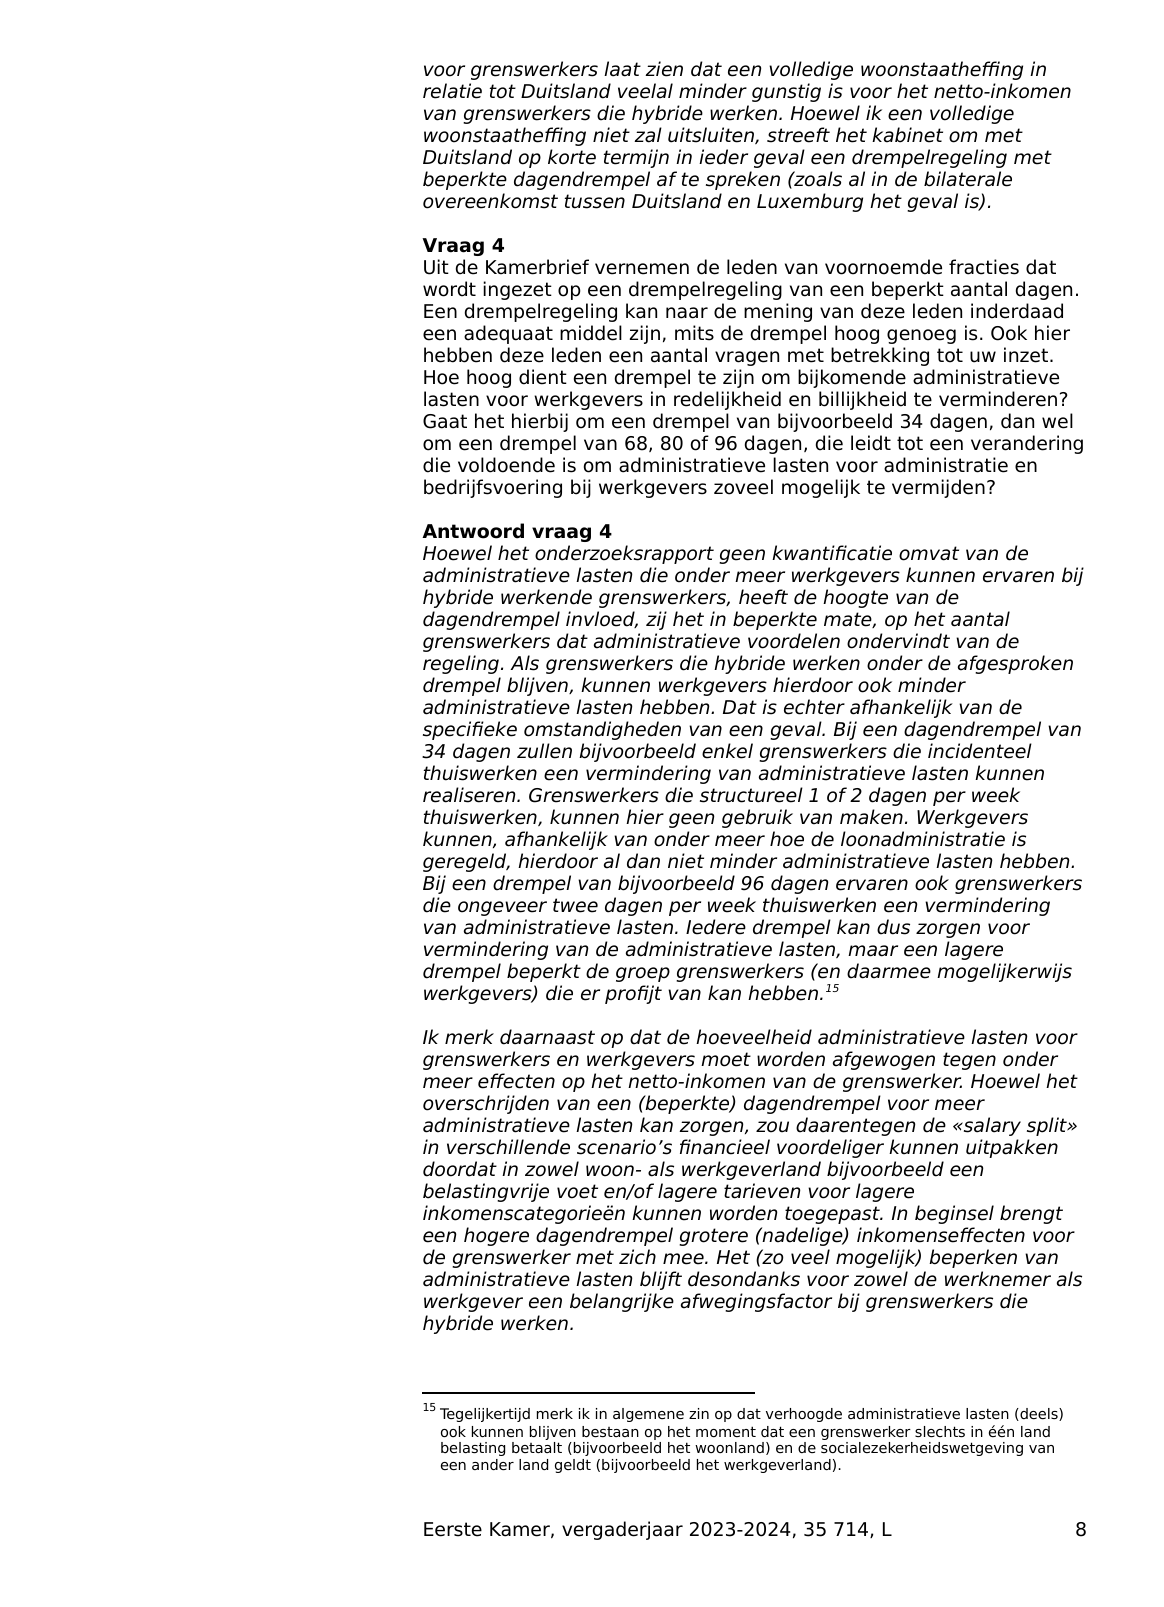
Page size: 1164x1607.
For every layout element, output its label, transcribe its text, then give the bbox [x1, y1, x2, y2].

text voor grenswerkers laat zien dat een volledige woonstaatheffing in relatie tot Duitsland veelal minder gunstig is voor het netto-inkomen van grenswerkers die hybride werken. Hoewel ik een volledige woonstaatheffing niet zal uitsluiten, streeft het kabinet om met Duitsland op korte termijn in ieder geval een drempelregeling met beperkte dagendrempel af te spreken (zoals al in de bilaterale overeenkomst tussen Duitsland en Luxemburg het geval is). [422, 59, 1087, 213]
text Ik merk daarnaast op dat de hoeveelheid administratieve lasten voor grenswerkers en werkgevers moet worden afgewogen tegen onder meer effecten op het netto-inkomen van de grenswerker. Hoewel het overschrijden van een (beperkte) dagendrempel voor meer administratieve lasten kan zorgen, zou daarentegen de «salary split» in verschillende scenario’s financieel voordeliger kunnen uitpakken doordat in zowel woon- als werkgeverland bijvoorbeeld een belastingvrije voet en/of lagere tarieven voor lagere inkomenscategorieën kunnen worden toegepast. In beginsel brengt een hogere dagendrempel grotere (nadelige) inkomenseffecten voor de grenswerker met zich mee. Het (zo veel mogelijk) beperken van administratieve lasten blijft desondanks voor zowel de werknemer als werkgever een belangrijke afwegingsfactor bij grenswerkers die hybride werken. [422, 1027, 1087, 1334]
text Hoewel het onderzoeksrapport geen kwantificatie omvat van de administratieve lasten die onder meer werkgevers kunnen ervaren bij hybride werkende grenswerkers, heeft de hoogte van de dagendrempel invloed, zij het in beperkte mate, op het aantal grenswerkers dat administratieve voordelen ondervindt van de regeling. Als grenswerkers die hybride werken onder de afgesproken drempel blijven, kunnen werkgevers hierdoor ook minder administratieve lasten hebben. Dat is echter afhankelijk van de specifieke omstandigheden van een geval. Bij een dagendrempel van 34 dagen zullen bijvoorbeeld enkel grenswerkers die incidenteel thuiswerken een vermindering van administratieve lasten kunnen realiseren. Grenswerkers die structureel 1 of 2 dagen per week thuiswerken, kunnen hier geen gebruik van maken. Werkgevers kunnen, afhankelijk van onder meer hoe de loonadministratie is geregeld, hierdoor al dan niet minder administratieve lasten hebben. Bij een drempel van bijvoorbeeld 96 dagen ervaren ook grenswerkers die ongeveer twee dagen per week thuiswerken een vermindering van administratieve lasten. Iedere drempel kan dus zorgen voor vermindering van de administratieve lasten, maar een lagere drempel beperkt de groep grenswerkers (en daarmee mogelijkerwijs werkgevers) die er profijt van kan hebben. [422, 543, 1087, 1004]
text Tegelijkertijd merk ik in algemene zin op dat verhoogde administratieve lasten (deels) ook kunnen blijven bestaan op het moment dat een grenswerker slechts in één land belasting betaalt (bijvoorbeeld het woonland) en de socialezekerheidswetgeving van een ander land geldt (bijvoorbeeld het werkgeverland). [422, 1402, 1087, 1474]
text Antwoord vraag 4 [422, 521, 1087, 543]
text Uit de Kamerbrief vernemen de leden van voornoemde fracties dat wordt ingezet op een drempelregeling van een beperkt aantal dagen. Een drempelregeling kan naar de mening van deze leden inderdaad een adequaat middel zijn, mits de drempel hoog genoeg is. Ook hier hebben deze leden een aantal vragen met betrekking tot uw inzet. Hoe hoog dient een drempel te zijn om bijkomende administratieve lasten voor werkgevers in redelijkheid en billijkheid te verminderen? Gaat het hierbij om een drempel van bijvoorbeeld 34 dagen, dan wel om een drempel van 68, 80 of 96 dagen, die leidt tot een verandering die voldoende is om administratieve lasten voor administratie en bedrijfsvoering bij werkgevers zoveel mogelijk te vermijden? [422, 257, 1087, 499]
text Vraag 4 [422, 235, 1087, 257]
